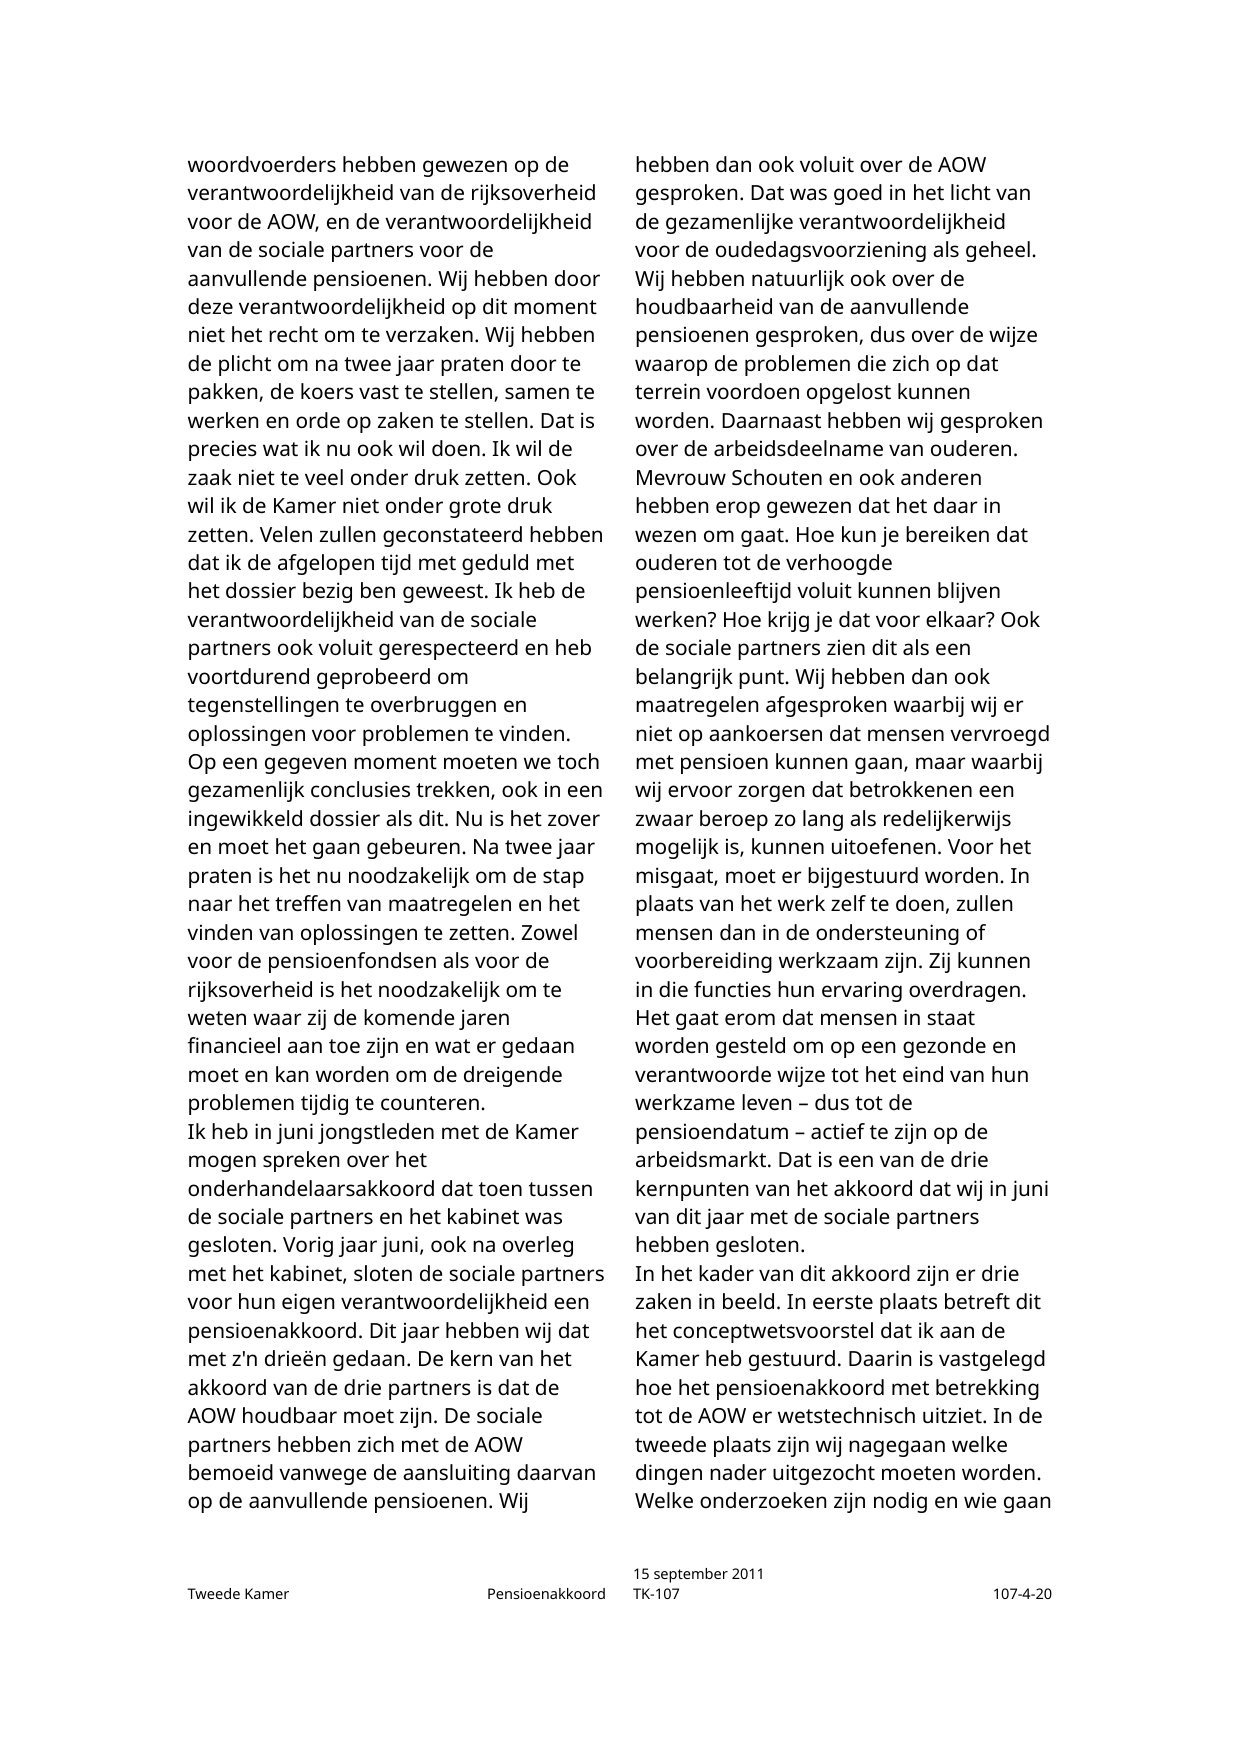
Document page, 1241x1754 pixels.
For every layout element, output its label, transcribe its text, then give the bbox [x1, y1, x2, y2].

text hebben dan ook voluit over de AOW gesproken. Dat was goed in het licht van de gezamenlijke verantwoordelijkheid voor de oudedagsvoorziening als geheel. [635, 150, 1053, 264]
text woordvoerders hebben gewezen op de verantwoordelijkheid van de rijksoverheid voor de AOW, en de verantwoordelijkheid van de sociale partners voor de aanvullende pensioenen. Wij hebben door deze verantwoordelijkheid op dit moment niet het recht om te verzaken. Wij hebben de plicht om na twee jaar praten door te pakken, de koers vast te stellen, samen te werken en orde op zaken te stellen. Dat is precies wat ik nu ook wil doen. Ik wil de zaak niet te veel onder druk zetten. Ook wil ik de Kamer niet onder grote druk zetten. Velen zullen geconstateerd hebben dat ik de afgelopen tijd met geduld met het dossier bezig ben geweest. Ik heb de verantwoordelijkheid van de sociale partners ook voluit gerespecteerd en heb voortdurend geprobeerd om tegenstellingen te overbruggen en oplossingen voor problemen te vinden. Op een gegeven moment moeten we toch gezamenlijk conclusies trekken, ook in een ingewikkeld dossier als dit. Nu is het zover en moet het gaan gebeuren. Na twee jaar praten is het nu noodzakelijk om de stap naar het treffen van maatregelen en het vinden van oplossingen te zetten. Zowel voor de pensioenfondsen als voor de rijksoverheid is het noodzakelijk om te weten waar zij de komende jaren financieel aan toe zijn en wat er gedaan moet en kan worden om de dreigende problemen tijdig te counteren. [187, 150, 605, 1117]
text Wij hebben natuurlijk ook over de houdbaarheid van de aanvullende pensioenen gesproken, dus over de wijze waarop de problemen die zich op dat terrein voordoen opgelost kunnen worden. Daarnaast hebben wij gesproken over de arbeidsdeelname van ouderen. Mevrouw Schouten en ook anderen hebben erop gewezen dat het daar in wezen om gaat. Hoe kun je bereiken dat ouderen tot de verhoogde pensioenleeftijd voluit kunnen blijven werken? Hoe krijg je dat voor elkaar? Ook de sociale partners zien dit als een belangrijk punt. Wij hebben dan ook maatregelen afgesproken waarbij wij er niet op aankoersen dat mensen vervroegd met pensioen kunnen gaan, maar waarbij wij ervoor zorgen dat betrokkenen een zwaar beroep zo lang als redelijkerwijs mogelijk is, kunnen uitoefenen. Voor het misgaat, moet er bijgestuurd worden. In plaats van het werk zelf te doen, zullen mensen dan in de ondersteuning of voorbereiding werkzaam zijn. Zij kunnen in die functies hun ervaring overdragen. Het gaat erom dat mensen in staat worden gesteld om op een gezonde en verantwoorde wijze tot het eind van hun werkzame leven – dus tot de pensioendatum – actief te zijn op de arbeidsmarkt. Dat is een van de drie kernpunten van het akkoord dat wij in juni van dit jaar met de sociale partners hebben gesloten. [635, 264, 1053, 1259]
text Ik heb in juni jongstleden met de Kamer mogen spreken over het onderhandelaarsakkoord dat toen tussen de sociale partners en het kabinet was gesloten. Vorig jaar juni, ook na overleg met het kabinet, sloten de sociale partners voor hun eigen verantwoordelijkheid een pensioenakkoord. Dit jaar hebben wij dat met z'n drieën gedaan. De kern van het akkoord van de drie partners is dat de AOW houdbaar moet zijn. De sociale partners hebben zich met de AOW bemoeid vanwege de aansluiting daarvan op de aanvullende pensioenen. Wij [187, 1117, 605, 1515]
text In het kader van dit akkoord zijn er drie zaken in beeld. In eerste plaats betreft dit het conceptwetsvoorstel dat ik aan de Kamer heb gestuurd. Daarin is vastgelegd hoe het pensioenakkoord met betrekking tot de AOW er wetstechnisch uitziet. In de tweede plaats zijn wij nagegaan welke dingen nader uitgezocht moeten worden. Welke onderzoeken zijn nodig en wie gaan [635, 1259, 1053, 1515]
